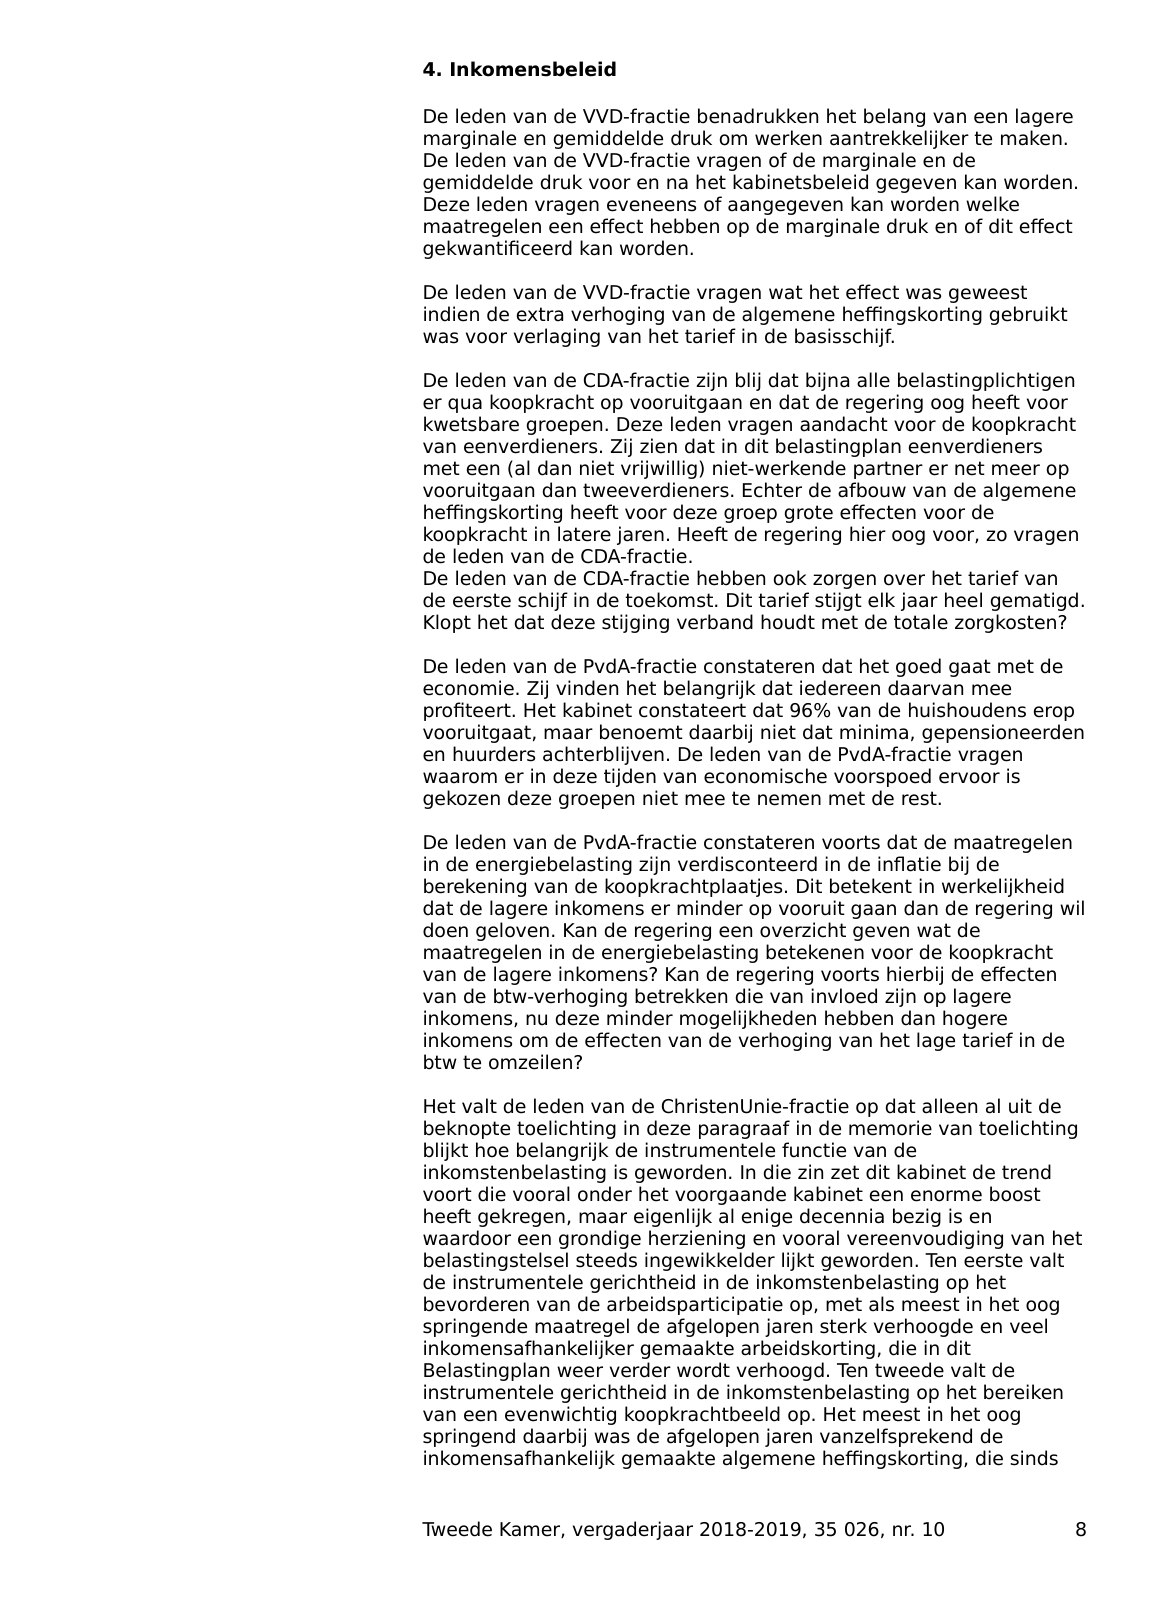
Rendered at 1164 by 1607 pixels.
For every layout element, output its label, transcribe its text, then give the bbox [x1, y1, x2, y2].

subtitle 4. Inkomensbeleid [422, 59, 1087, 81]
text De leden van de CDA-fractie zijn blij dat bijna alle belastingplichtigen er qua koopkracht op vooruitgaan en dat de regering oog heeft voor kwetsbare groepen. Deze leden vragen aandacht voor de koopkracht van eenverdieners. Zij zien dat in dit belastingplan eenverdieners met een (al dan niet vrijwillig) niet-werkende partner er net meer op vooruitgaan dan tweeverdieners. Echter de afbouw van de algemene heffingskorting heeft voor deze groep grote effecten voor de koopkracht in latere jaren. Heeft de regering hier oog voor, zo vragen de leden van de CDA-fractie. [422, 370, 1087, 568]
text De leden van de PvdA-fractie constateren voorts dat de maatregelen in de energiebelasting zijn verdisconteerd in de inflatie bij de berekening van de koopkrachtplaatjes. Dit betekent in werkelijkheid dat de lagere inkomens er minder op vooruit gaan dan de regering wil doen geloven. Kan de regering een overzicht geven wat de maatregelen in de energiebelasting betekenen voor de koopkracht van de lagere inkomens? Kan de regering voorts hierbij de effecten van de btw-verhoging betrekken die van invloed zijn op lagere inkomens, nu deze minder mogelijkheden hebben dan hogere inkomens om de effecten van de verhoging van het lage tarief in de btw te omzeilen? [422, 832, 1087, 1074]
text De leden van de VVD-fractie benadrukken het belang van een lagere marginale en gemiddelde druk om werken aantrekkelijker te maken. De leden van de VVD-fractie vragen of de marginale en de gemiddelde druk voor en na het kabinetsbeleid gegeven kan worden. Deze leden vragen eveneens of aangegeven kan worden welke maatregelen een effect hebben op de marginale druk en of dit effect gekwantificeerd kan worden. [422, 106, 1087, 260]
text De leden van de CDA-fractie hebben ook zorgen over het tarief van de eerste schijf in de toekomst. Dit tarief stijgt elk jaar heel gematigd. Klopt het dat deze stijging verband houdt met de totale zorgkosten? [422, 568, 1087, 634]
text De leden van de PvdA-fractie constateren dat het goed gaat met de economie. Zij vinden het belangrijk dat iedereen daarvan mee profiteert. Het kabinet constateert dat 96% van de huishoudens erop vooruitgaat, maar benoemt daarbij niet dat minima, gepensioneerden en huurders achterblijven. De leden van de PvdA-fractie vragen waarom er in deze tijden van economische voorspoed ervoor is gekozen deze groepen niet mee te nemen met de rest. [422, 656, 1087, 810]
text Het valt de leden van de ChristenUnie-fractie op dat alleen al uit de beknopte toelichting in deze paragraaf in de memorie van toelichting blijkt hoe belangrijk de instrumentele functie van de inkomstenbelasting is geworden. In die zin zet dit kabinet de trend voort die vooral onder het voorgaande kabinet een enorme boost heeft gekregen, maar eigenlijk al enige decennia bezig is en waardoor een grondige herziening en vooral vereenvoudiging van het belastingstelsel steeds ingewikkelder lijkt geworden. Ten eerste valt de instrumentele gerichtheid in de inkomstenbelasting op het bevorderen van de arbeidsparticipatie op, met als meest in het oog springende maatregel de afgelopen jaren sterk verhoogde en veel inkomensafhankelijker gemaakte arbeidskorting, die in dit Belastingplan weer verder wordt verhoogd. Ten tweede valt de instrumentele gerichtheid in de inkomstenbelasting op het bereiken van een evenwichtig koopkrachtbeeld op. Het meest in het oog springend daarbij was de afgelopen jaren vanzelfsprekend de inkomensafhankelijk gemaakte algemene heffingskorting, die sinds [422, 1096, 1087, 1470]
text De leden van de VVD-fractie vragen wat het effect was geweest indien de extra verhoging van de algemene heffingskorting gebruikt was voor verlaging van het tarief in de basisschijf. [422, 282, 1087, 348]
